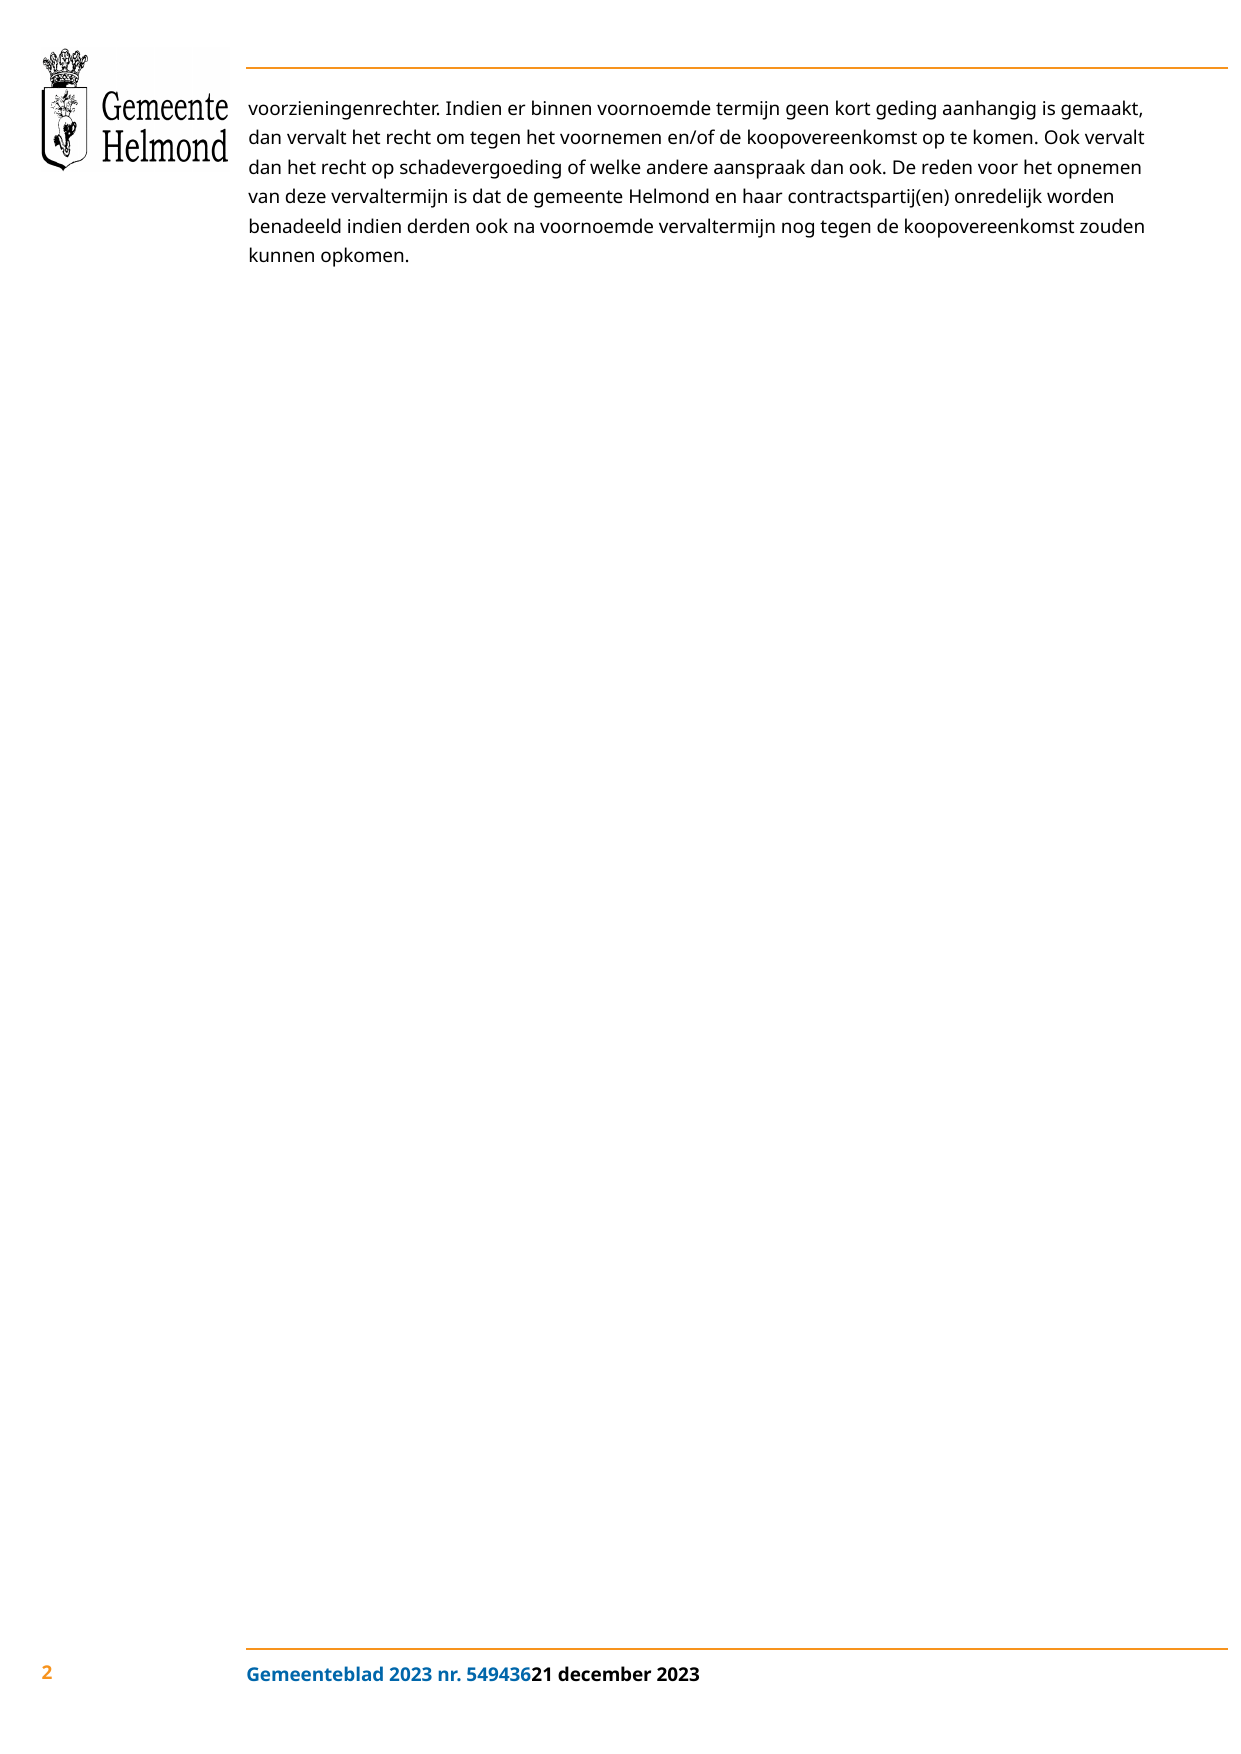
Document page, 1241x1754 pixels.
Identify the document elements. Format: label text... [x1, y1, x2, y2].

text voorzieningenrechter. Indien er binnen voornoemde termijn geen kort geding aanhangig is gemaakt, dan vervalt het recht om tegen het voornemen en/of de koopovereenkomst op te komen. Ook vervalt dan het recht op schadevergoeding of welke andere aanspraak dan ook. De reden voor het opnemen van deze vervaltermijn is dat de gemeente Helmond en haar contractspartij(en) onredelijk worden benadeeld indien derden ook na voornoemde vervaltermijn nog tegen de koopovereenkomst zouden kunnen opkomen. [248, 95, 1152, 268]
picture [41, 47, 231, 172]
